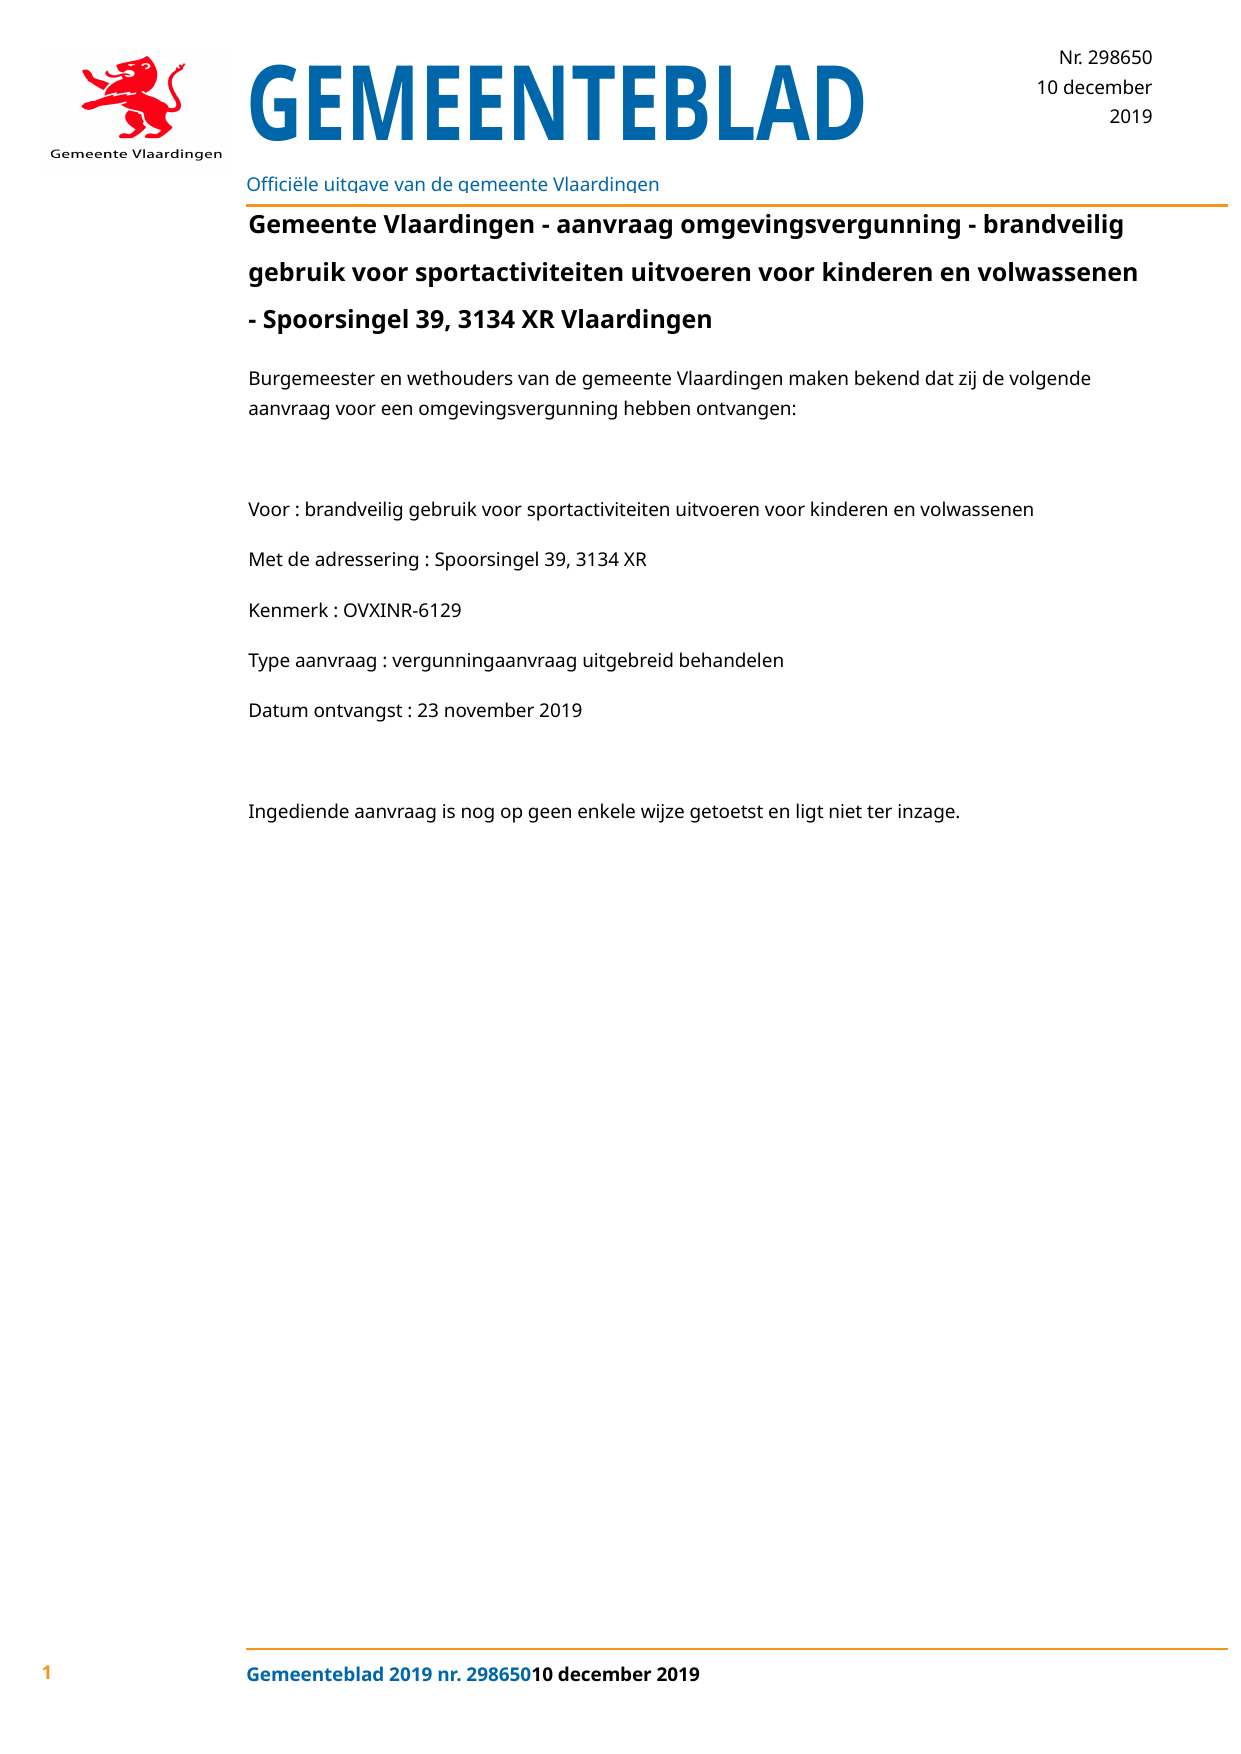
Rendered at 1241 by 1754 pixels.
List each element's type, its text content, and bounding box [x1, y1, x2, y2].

text Gemeente Vlaardingen - aanvraag omgevingsvergunning - brandveilig gebruik voor sportactiviteiten uitvoeren voor kinderen en volwassenen - Spoorsingel 39, 3134 XR Vlaardingen [248, 207, 1152, 336]
picture [41, 47, 231, 172]
text Ingediende aanvraag is nog op geen enkele wijze getoetst en ligt niet ter inzage. [248, 798, 1152, 824]
text Datum ontvangst : 23 november 2019 [248, 698, 1152, 723]
text Kenmerk : OVXINR-6129 [248, 597, 1152, 622]
text Voor : brandveilig gebruik voor sportactiviteiten uitvoeren voor kinderen en volwassenen [248, 496, 1152, 522]
text Burgemeester en wethouders van de gemeente Vlaardingen maken bekend dat zij de volgende aanvraag voor een omgevingsvergunning hebben ontvangen: [248, 366, 1152, 421]
text Type aanvraag : vergunningaanvraag uitgebreid behandelen [248, 647, 1152, 673]
text Met de adressering : Spoorsingel 39, 3134 XR [248, 546, 1152, 572]
